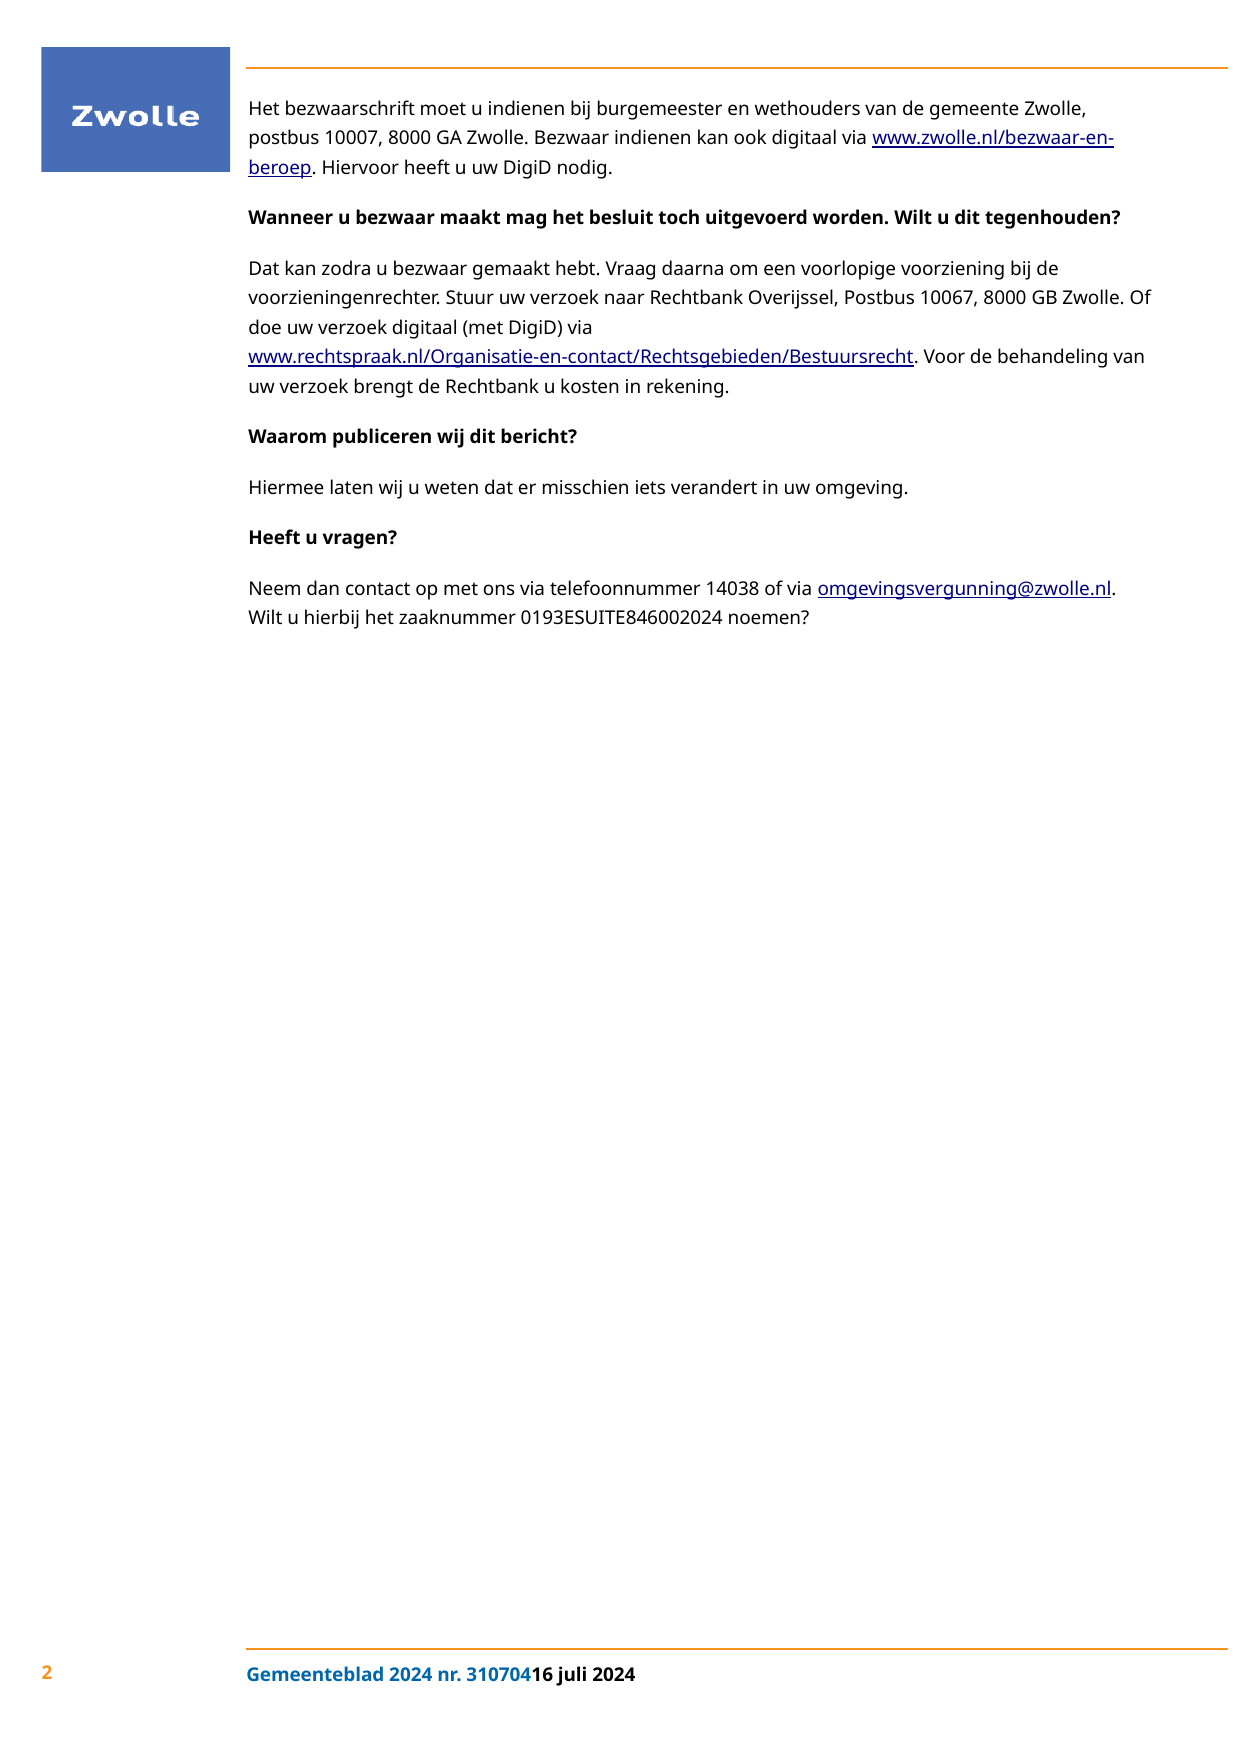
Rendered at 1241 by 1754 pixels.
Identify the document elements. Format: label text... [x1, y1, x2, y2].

text Het bezwaarschrift moet u indienen bij burgemeester en wethouders van de gemeente Zwolle, postbus 10007, 8000 GA Zwolle. Bezwaar indienen kan ook digitaal via www.zwolle.nl/bezwaar-en-beroep. Hiervoor heeft u uw DigiD nodig. [248, 95, 1152, 180]
text Dat kan zodra u bezwaar gemaakt hebt. Vraag daarna om een voorlopige voorziening bij de voorzieningenrechter. Stuur uw verzoek naar Rechtbank Overijssel, Postbus 10067, 8000 GB Zwolle. Of doe uw verzoek digitaal (met DigiD) via www.rechtspraak.nl/Organisatie-en-contact/Rechtsgebieden/Bestuursrecht. Voor de behandeling van uw verzoek brengt de Rechtbank u kosten in rekening. [248, 255, 1152, 399]
text Hiermee laten wij u weten dat er misschien iets verandert in uw omgeving. [248, 474, 1152, 500]
text Waarom publiceren wij dit bericht? [248, 423, 1152, 449]
text Wanneer u bezwaar maakt mag het besluit toch uitgevoerd worden. Wilt u dit tegenhouden? [248, 204, 1152, 230]
picture [41, 47, 231, 172]
text Neem dan contact op met ons via telefoonnummer 14038 of via omgevingsvergunning@zwolle.nl. Wilt u hierbij het zaaknummer 0193ESUITE846002024 noemen? [248, 575, 1152, 630]
text Heeft u vragen? [248, 524, 1152, 550]
